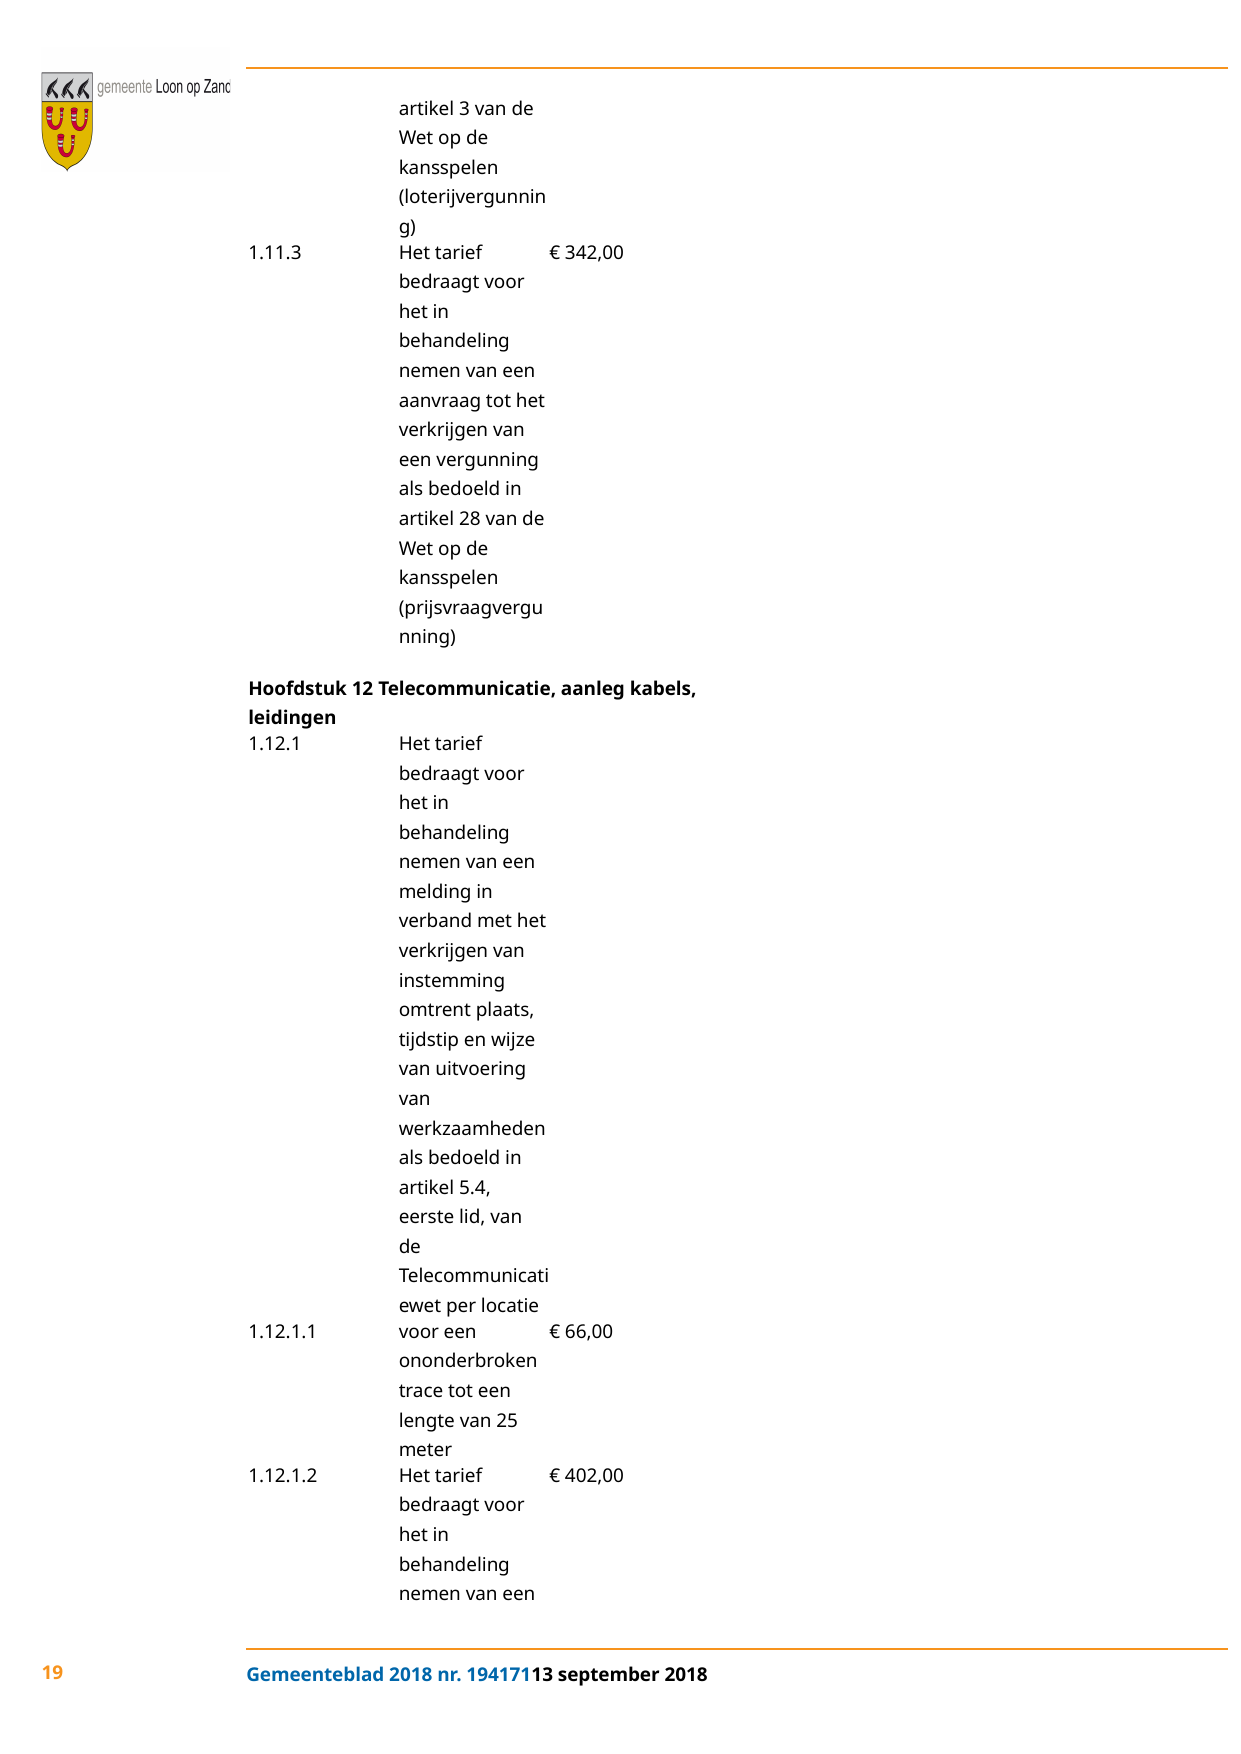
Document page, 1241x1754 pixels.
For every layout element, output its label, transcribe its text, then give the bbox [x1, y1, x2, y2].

table_cell Het tarief bedraagt voor het in behandeling nemen van een aanvraag tot het verkrijgen van een vergunning als bedoeld in artikel 28 van de Wet op de kansspelen (prijsvraagvergunning) [399, 239, 549, 649]
table_cell Het tarief bedraagt voor het in behandeling nemen van een [399, 1462, 549, 1606]
table_cell 1.12.1 [248, 730, 398, 1318]
table_cell artikel 3 van de Wet op de kansspelen (loterijvergunning) [399, 95, 549, 239]
picture [41, 47, 231, 172]
table_cell € 342,00 [549, 239, 700, 649]
table_cell [248, 95, 398, 239]
table_cell voor een ononderbroken trace tot een lengte van 25 meter [399, 1318, 549, 1462]
table_cell [549, 730, 700, 1318]
table_cell € 402,00 [549, 1462, 700, 1606]
table_cell Hoofdstuk 12 Telecommunicatie, aanleg kabels, leidingen [248, 675, 700, 730]
table_cell 1.11.3 [248, 239, 398, 649]
table_cell 1.12.1.2 [248, 1462, 398, 1606]
table_cell 1.12.1.1 [248, 1318, 398, 1462]
table_cell [549, 95, 700, 239]
table_cell € 66,00 [549, 1318, 700, 1462]
table_cell Het tarief bedraagt voor het in behandeling nemen van een melding in verband met het verkrijgen van instemming omtrent plaats, tijdstip en wijze van uitvoering van werkzaamheden als bedoeld in artikel 5.4, eerste lid, van de Telecommunicatiewet per locatie [399, 730, 549, 1318]
table_cell [248, 649, 700, 675]
